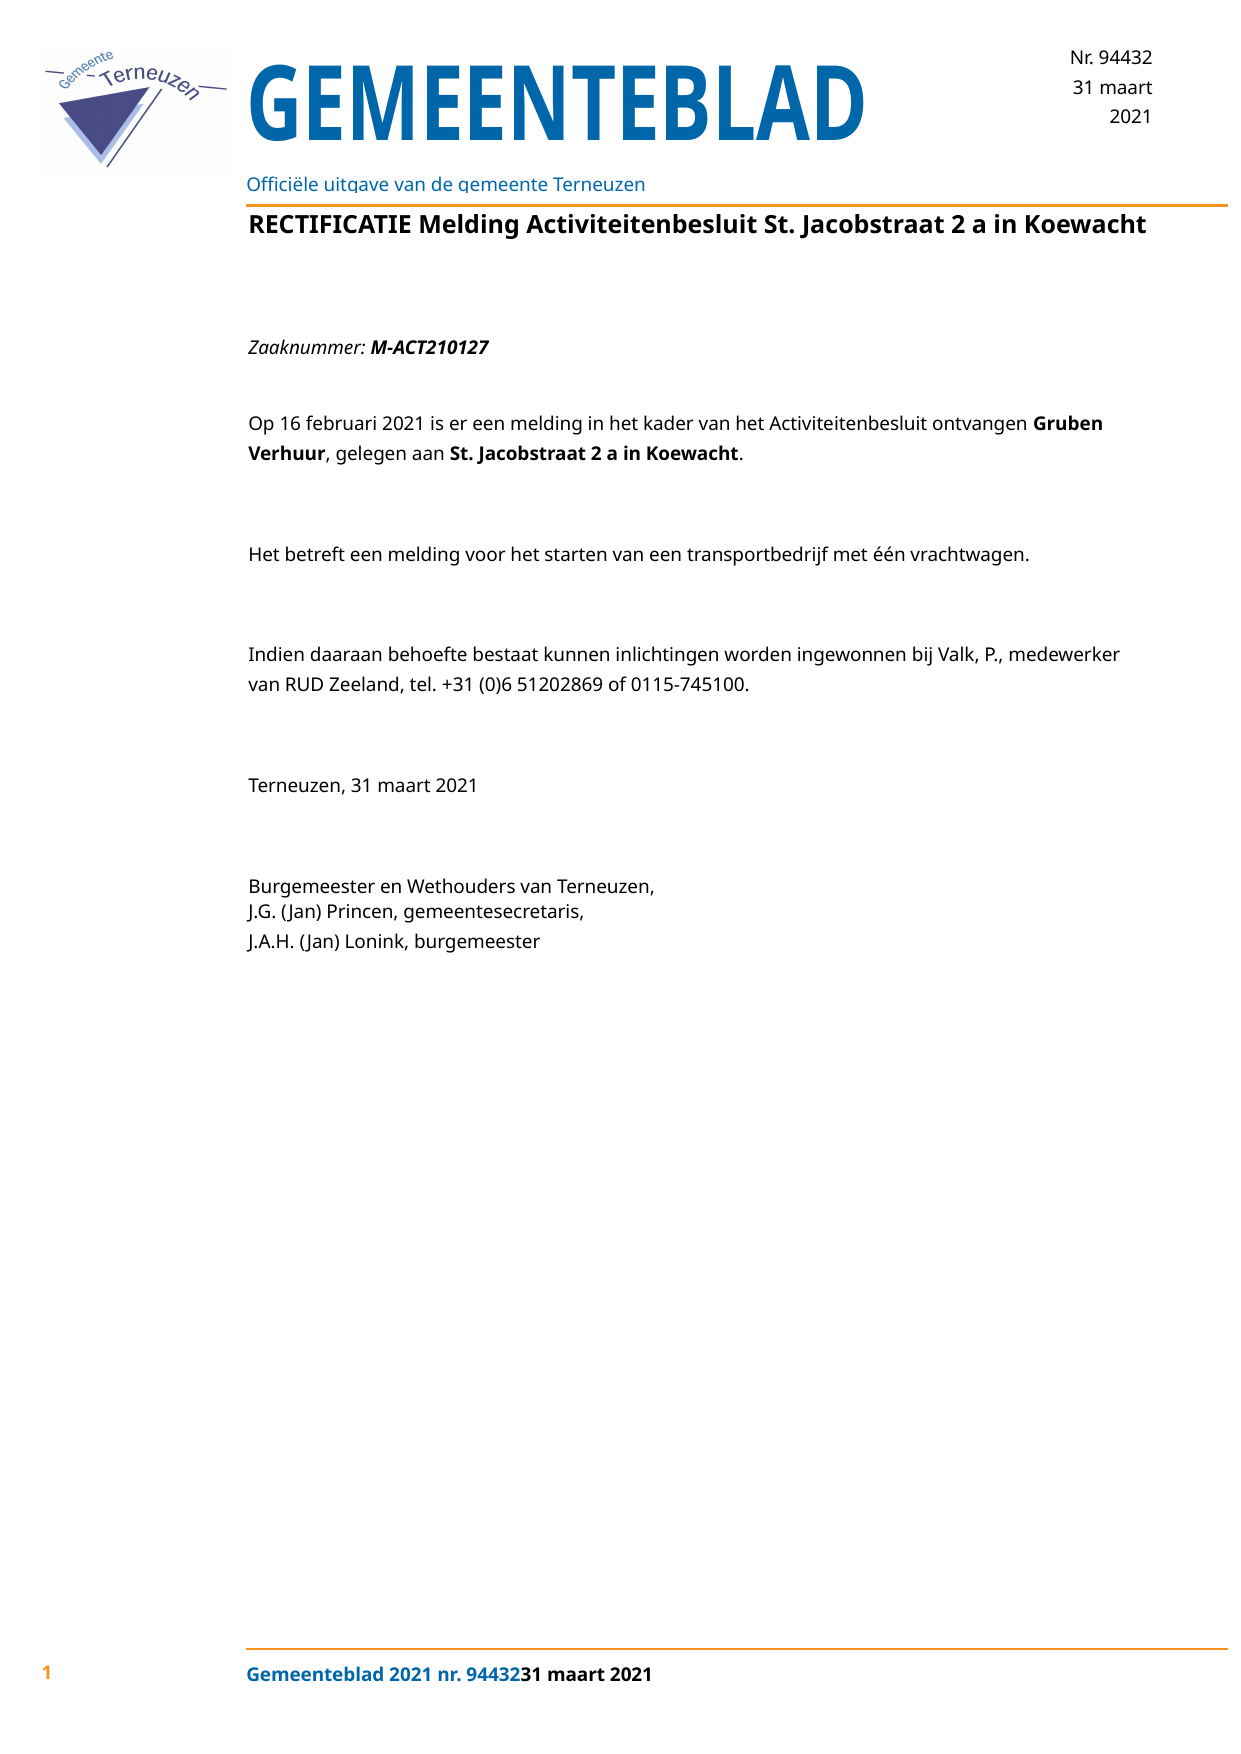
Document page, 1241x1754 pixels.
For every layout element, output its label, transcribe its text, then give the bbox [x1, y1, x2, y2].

table_cell [700, 899, 1152, 1013]
text RECTIFICATIE Melding Activiteitenbesluit St. Jacobstraat 2 a in Koewacht [248, 207, 1152, 241]
table_cell [248, 1065, 700, 1090]
text Indien daaraan behoefte bestaat kunnen inlichtingen worden ingewonnen bij Valk, P., medewerker van RUD Zeeland, tel. +31 (0)6 51202869 of 0115-745100. [248, 642, 1152, 697]
table_cell [248, 1013, 700, 1039]
table_cell [700, 1065, 1152, 1090]
table_header Burgemeester en Wethouders van Terneuzen, [248, 873, 1152, 899]
text Terneuzen, 31 maart 2021 [248, 772, 1152, 798]
text Zaaknummer: M-ACT210127 [248, 334, 1152, 360]
table_cell [700, 1013, 1152, 1039]
text Op 16 februari 2021 is er een melding in het kader van het Activiteitenbesluit ontvangen Gruben Verhuur, gelegen aan St. Jacobstraat 2 a in Koewacht. [248, 410, 1152, 466]
table_cell J.G. (Jan) Princen, gemeentesecretaris, J.A.H. (Jan) Lonink, burgemeester [248, 899, 700, 1013]
table_cell [248, 1039, 1152, 1065]
text Het betreft een melding voor het starten van een transportbedrijf met één vrachtwagen. [248, 541, 1152, 567]
picture [41, 47, 231, 172]
